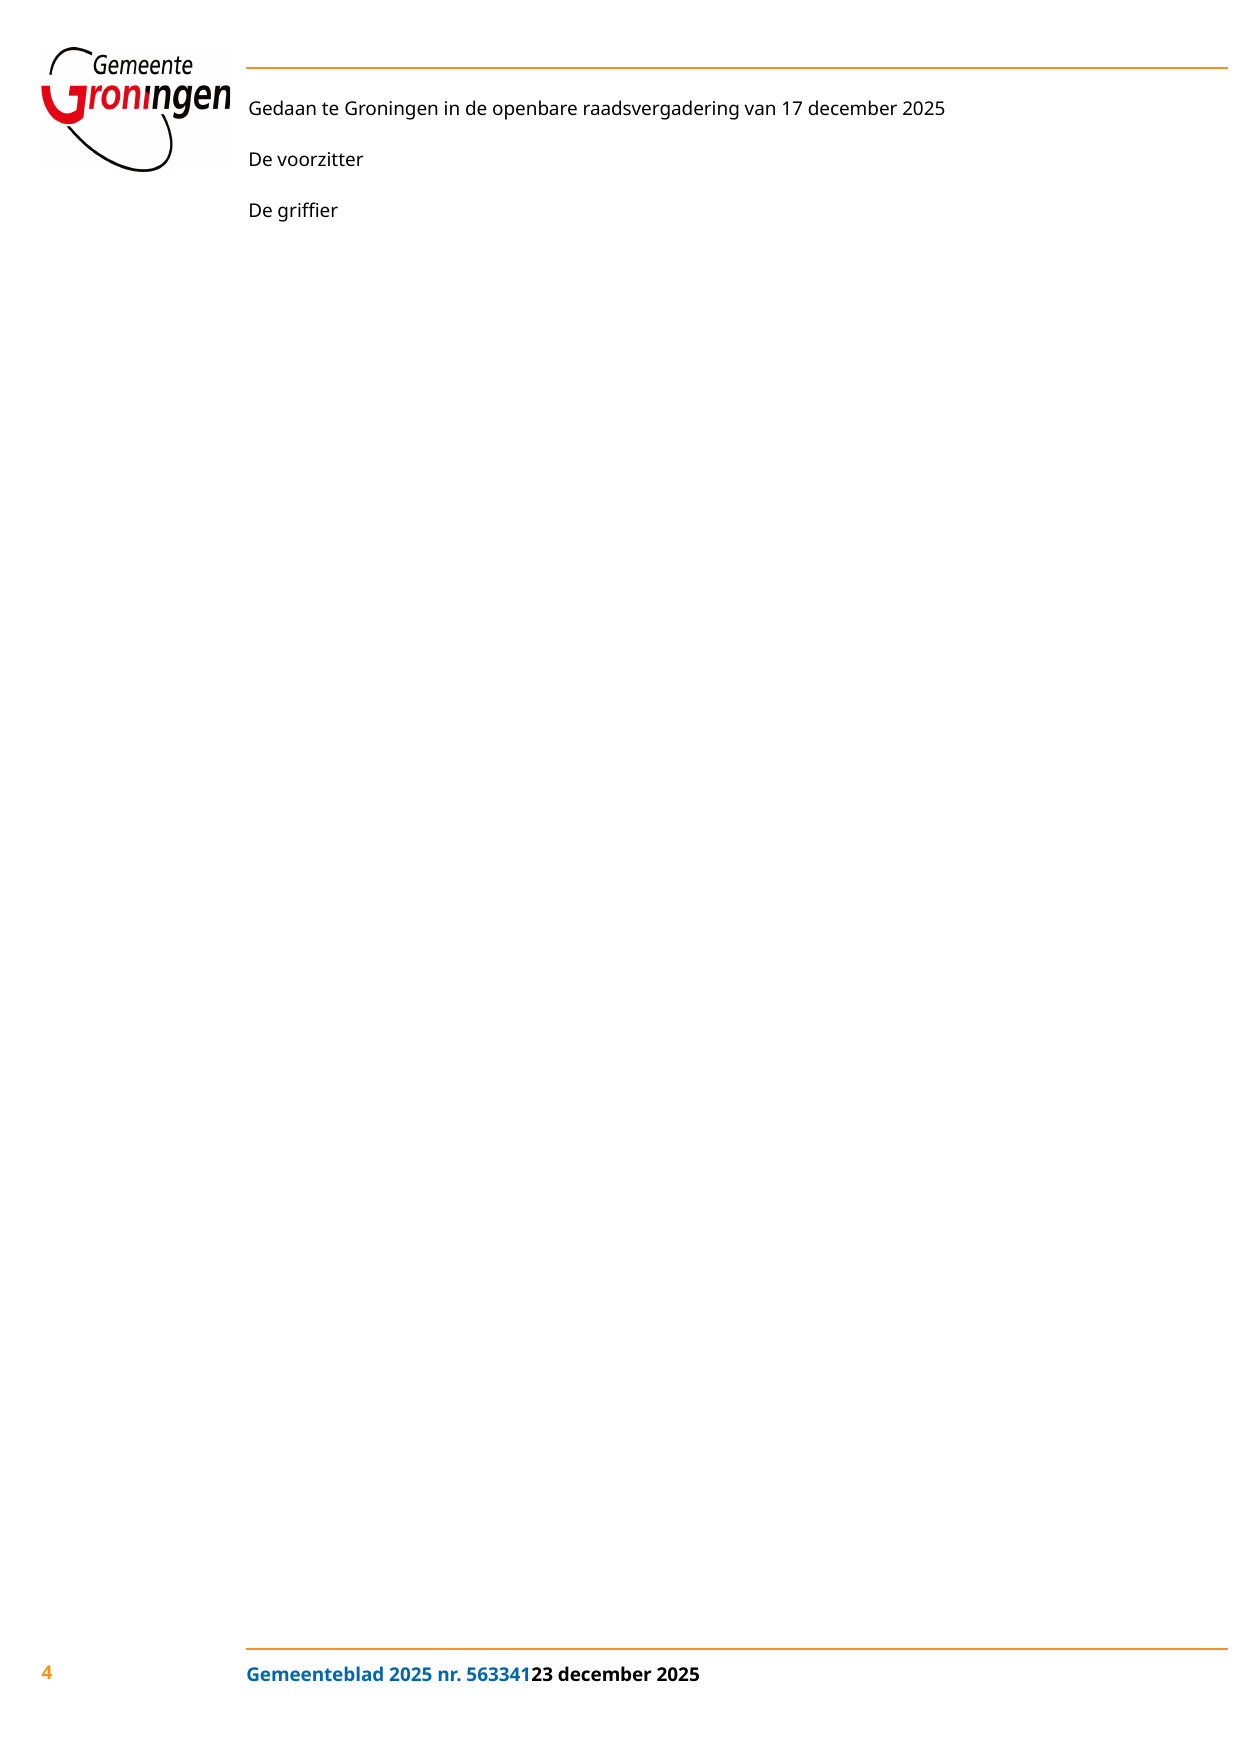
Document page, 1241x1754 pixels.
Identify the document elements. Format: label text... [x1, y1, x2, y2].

picture [41, 47, 231, 172]
text Gedaan te Groningen in de openbare raadsvergadering van 17 december 2025 [248, 95, 1152, 121]
text De griffier [248, 198, 1152, 223]
text De voorzitter [248, 146, 1152, 172]
